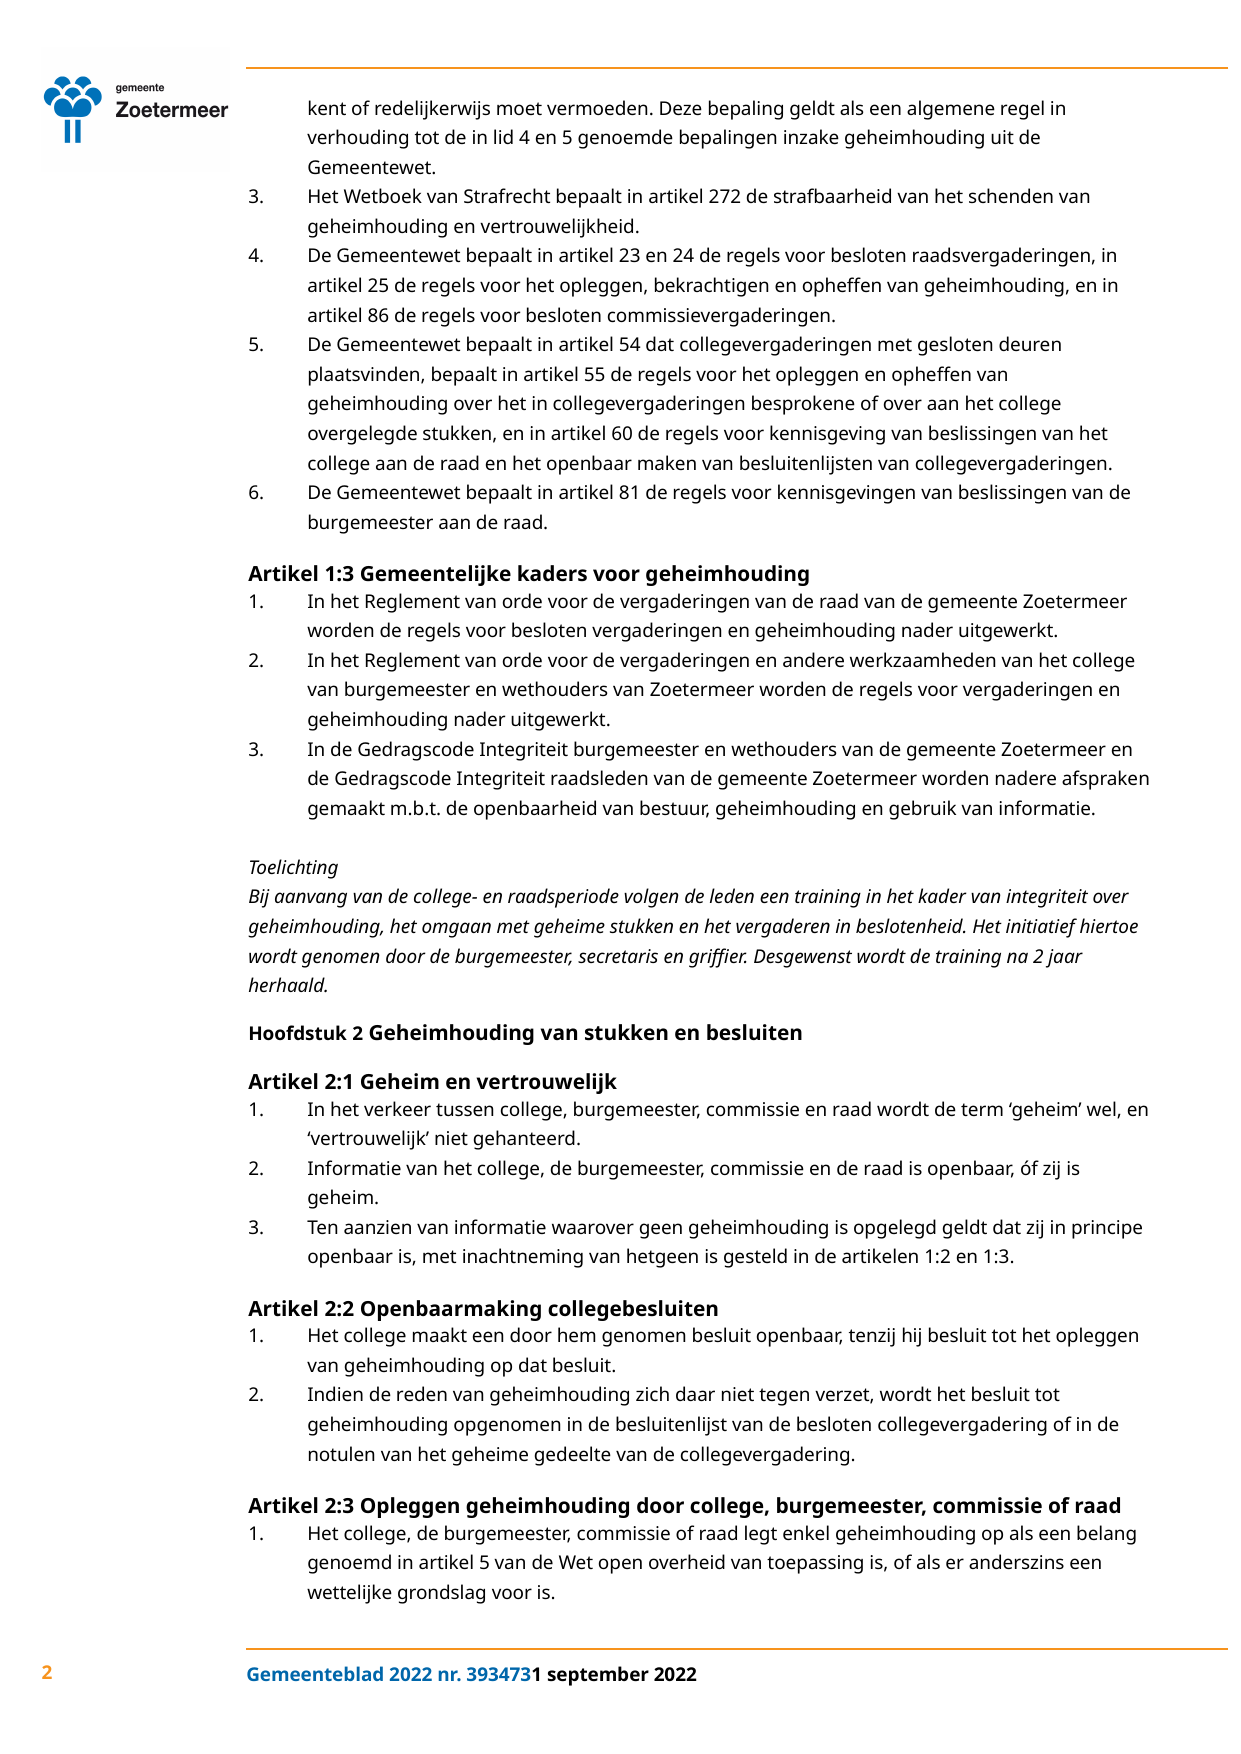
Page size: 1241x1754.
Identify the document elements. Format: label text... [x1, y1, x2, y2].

list Ten aanzien van informatie waarover geen geheimhouding is opgelegd geldt dat zij in principe openbaar is, met inachtneming van hetgeen is gesteld in de artikelen 1:2 en 1:3. [248, 1214, 1152, 1269]
text Artikel 2:3 Opleggen geheimhouding door college, burgemeester, commissie of raad [248, 1491, 1152, 1520]
list In het Reglement van orde voor de vergaderingen van de raad van de gemeente Zoetermeer worden de regels voor besloten vergaderingen en geheimhouding nader uitgewerkt. [248, 588, 1152, 643]
list In het verkeer tussen college, burgemeester, commissie en raad wordt de term ‘geheim’ wel, en ‘vertrouwelijk’ niet gehanteerd. [248, 1096, 1152, 1151]
list Het college maakt een door hem genomen besluit openbaar, tenzij hij besluit tot het opleggen van geheimhouding op dat besluit. [248, 1322, 1152, 1378]
text Artikel 1:3 Gemeentelijke kaders voor geheimhouding [248, 559, 1152, 588]
list De Gemeentewet bepaalt in artikel 23 en 24 de regels voor besloten raadsvergaderingen, in artikel 25 de regels voor het opleggen, bekrachtigen en opheffen van geheimhouding, en in artikel 86 de regels voor besloten commissievergaderingen. [248, 243, 1152, 328]
list kent of redelijkerwijs moet vermoeden. Deze bepaling geldt als een algemene regel in verhouding tot de in lid 4 en 5 genoemde bepalingen inzake geheimhouding uit de Gemeentewet. [248, 95, 1152, 180]
list In de Gedragscode Integriteit burgemeester en wethouders van de gemeente Zoetermeer en de Gedragscode Integriteit raadsleden van de gemeente Zoetermeer worden nadere afspraken gemaakt m.b.t. de openbaarheid van bestuur, geheimhouding en gebruik van informatie. [248, 736, 1152, 821]
text Artikel 2:2 Openbaarmaking collegebesluiten [248, 1294, 1152, 1322]
text Artikel 2:1 Geheim en vertrouwelijk [248, 1067, 1152, 1096]
list Indien de reden van geheimhouding zich daar niet tegen verzet, wordt het besluit tot geheimhouding opgenomen in de besluitenlijst van de besloten collegevergadering of in de notulen van het geheime gedeelte van de collegevergadering. [248, 1382, 1152, 1467]
picture [41, 47, 231, 172]
list Het college, de burgemeester, commissie of raad legt enkel geheimhouding op als een belang genoemd in artikel 5 van de Wet open overheid van toepassing is, of als er anderszins een wettelijke grondslag voor is. [248, 1520, 1152, 1604]
list Informatie van het college, de burgemeester, commissie en de raad is openbaar, óf zij is geheim. [248, 1155, 1152, 1210]
text Bij aanvang van de college- en raadsperiode volgen de leden een training in het kader van integriteit over geheimhouding, het omgaan met geheime stukken en het vergaderen in beslotenheid. Het initiatief hiertoe wordt genomen door de burgemeester, secretaris en griffier. Desgewenst wordt de training na 2 jaar herhaald. [248, 884, 1152, 998]
list De Gemeentewet bepaalt in artikel 54 dat collegevergaderingen met gesloten deuren plaatsvinden, bepaalt in artikel 55 de regels voor het opleggen en opheffen van geheimhouding over het in collegevergaderingen besprokene of over aan het college overgelegde stukken, en in artikel 60 de regels voor kennisgeving van beslissingen van het college aan de raad en het openbaar maken van besluitenlijsten van collegevergaderingen. [248, 331, 1152, 476]
list In het Reglement van orde voor de vergaderingen en andere werkzaamheden van het college van burgemeester en wethouders van Zoetermeer worden de regels voor vergaderingen en geheimhouding nader uitgewerkt. [248, 647, 1152, 732]
list Het Wetboek van Strafrecht bepaalt in artikel 272 de strafbaarheid van het schenden van geheimhouding en vertrouwelijkheid. [248, 183, 1152, 239]
list De Gemeentewet bepaalt in artikel 81 de regels voor kennisgevingen van beslissingen van de burgemeester aan de raad. [248, 479, 1152, 535]
text Hoofdstuk 2 Geheimhouding van stukken en besluiten [248, 1018, 1152, 1046]
text Toelichting [248, 854, 1152, 880]
